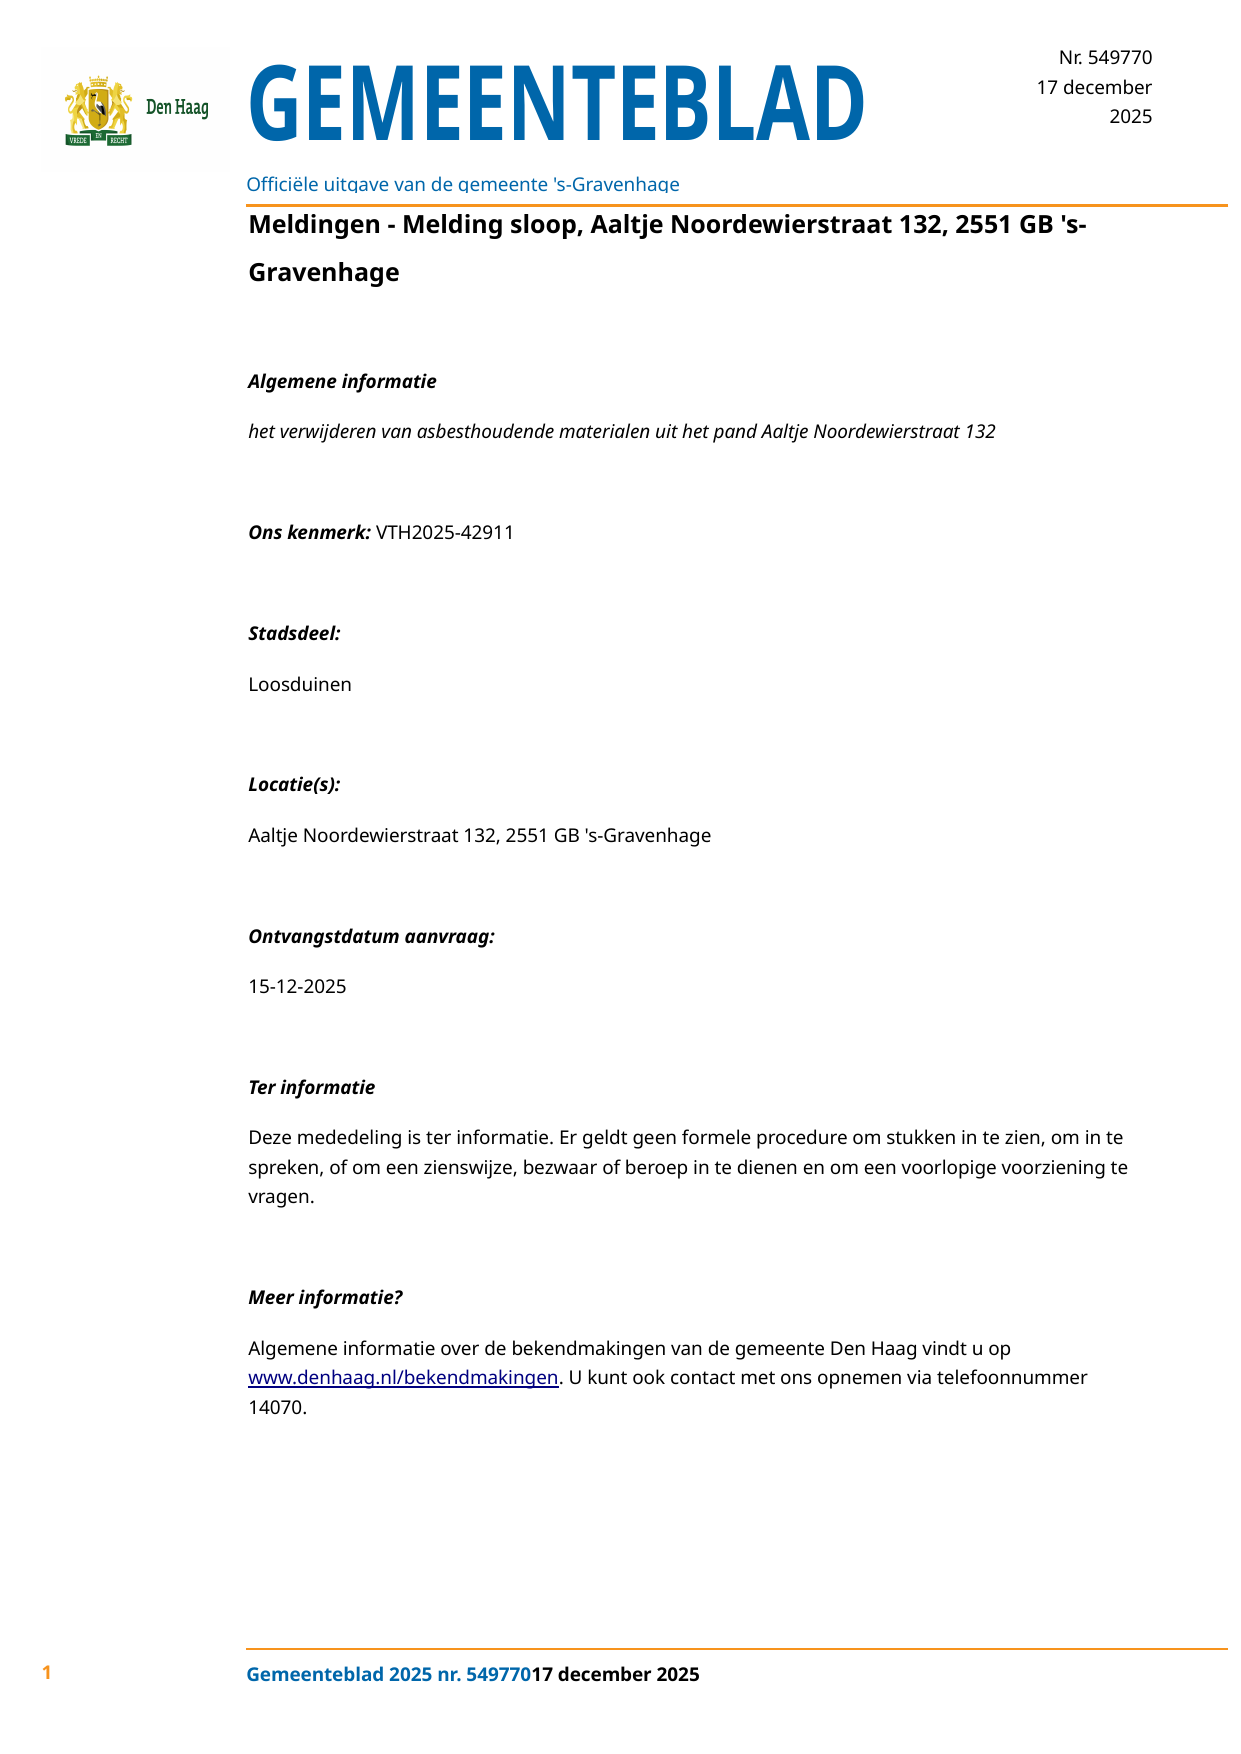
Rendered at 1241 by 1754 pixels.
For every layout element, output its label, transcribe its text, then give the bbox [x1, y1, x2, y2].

text Ontvangstdatum aanvraag: [248, 923, 1152, 949]
text 15-12-2025 [248, 973, 1152, 999]
text Locatie(s): [248, 772, 1152, 797]
text Ter informatie [248, 1074, 1152, 1100]
text Ons kenmerk: VTH2025-42911 [248, 519, 1152, 545]
text Stadsdeel: [248, 620, 1152, 646]
picture [41, 47, 231, 172]
text Meer informatie? [248, 1284, 1152, 1310]
text Algemene informatie [248, 368, 1152, 394]
text Deze mededeling is ter informatie. Er geldt geen formele procedure om stukken in te zien, om in te spreken, of om een zienswijze, bezwaar of beroep in te dienen en om een voorlopige voorziening te vragen. [248, 1124, 1152, 1209]
text Algemene informatie over de bekendmakingen van de gemeente Den Haag vindt u op www.denhaag.nl/bekendmakingen. U kunt ook contact met ons opnemen via telefoonnummer 14070. [248, 1335, 1152, 1420]
text Loosduinen [248, 671, 1152, 697]
text Meldingen - Melding sloop, Aaltje Noordewierstraat 132, 2551 GB 's-Gravenhage [248, 207, 1152, 288]
text Aaltje Noordewierstraat 132, 2551 GB 's-Gravenhage [248, 822, 1152, 848]
text het verwijderen van asbesthoudende materialen uit het pand Aaltje Noordewierstraat 132 [248, 419, 1152, 444]
